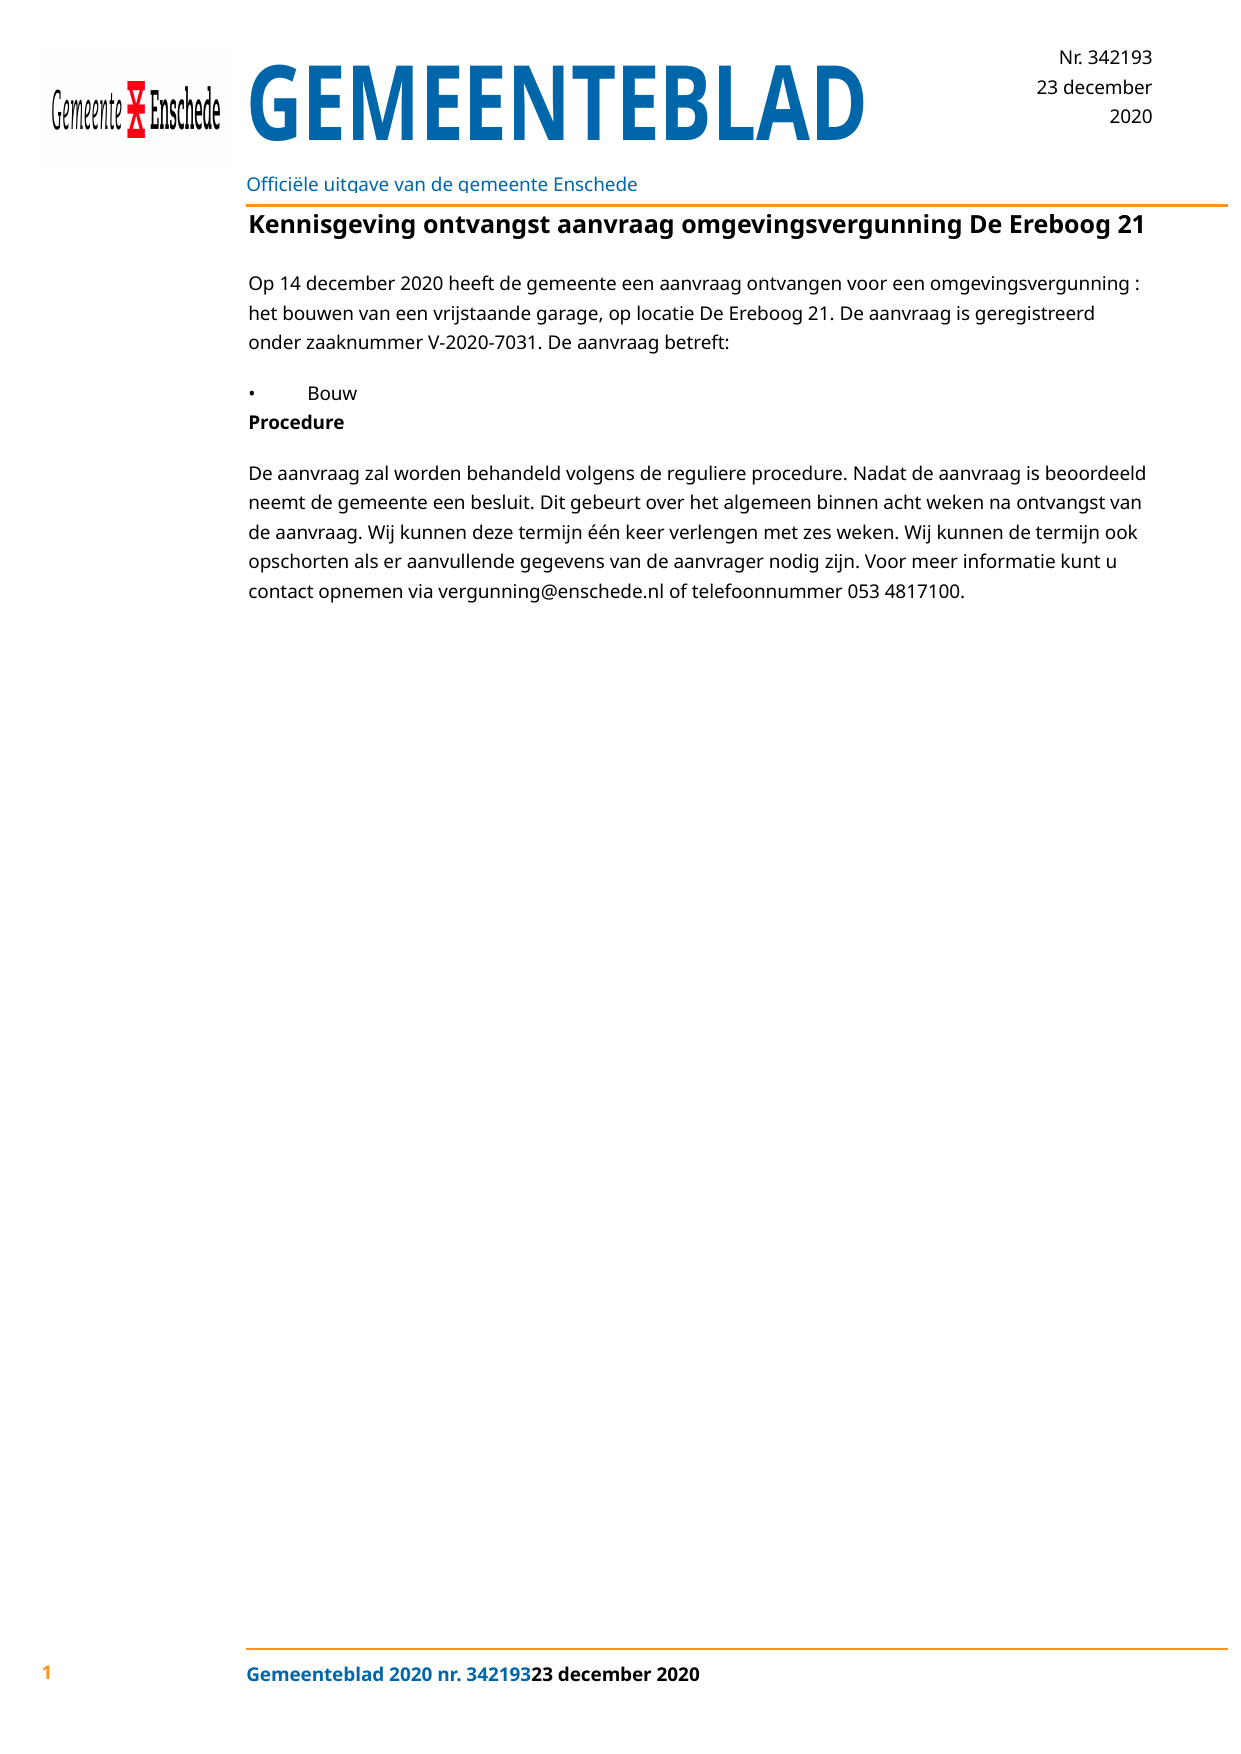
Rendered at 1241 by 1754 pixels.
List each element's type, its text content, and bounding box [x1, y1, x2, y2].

list Bouw [248, 380, 1152, 406]
picture [41, 47, 231, 172]
text Procedure [248, 409, 1152, 435]
text Kennisgeving ontvangst aanvraag omgevingsvergunning De Ereboog 21 [248, 207, 1152, 241]
text Op 14 december 2020 heeft de gemeente een aanvraag ontvangen voor een omgevingsvergunning : het bouwen van een vrijstaande garage, op locatie De Ereboog 21. De aanvraag is geregistreerd onder zaaknummer V-2020-7031. De aanvraag betreft: [248, 270, 1152, 355]
text De aanvraag zal worden behandeld volgens de reguliere procedure. Nadat de aanvraag is beoordeeld neemt de gemeente een besluit. Dit gebeurt over het algemeen binnen acht weken na ontvangst van de aanvraag. Wij kunnen deze termijn één keer verlengen met zes weken. Wij kunnen de termijn ook opschorten als er aanvullende gegevens van de aanvrager nodig zijn. Voor meer informatie kunt u contact opnemen via vergunning@enschede.nl of telefoonnummer 053 4817100. [248, 460, 1152, 604]
